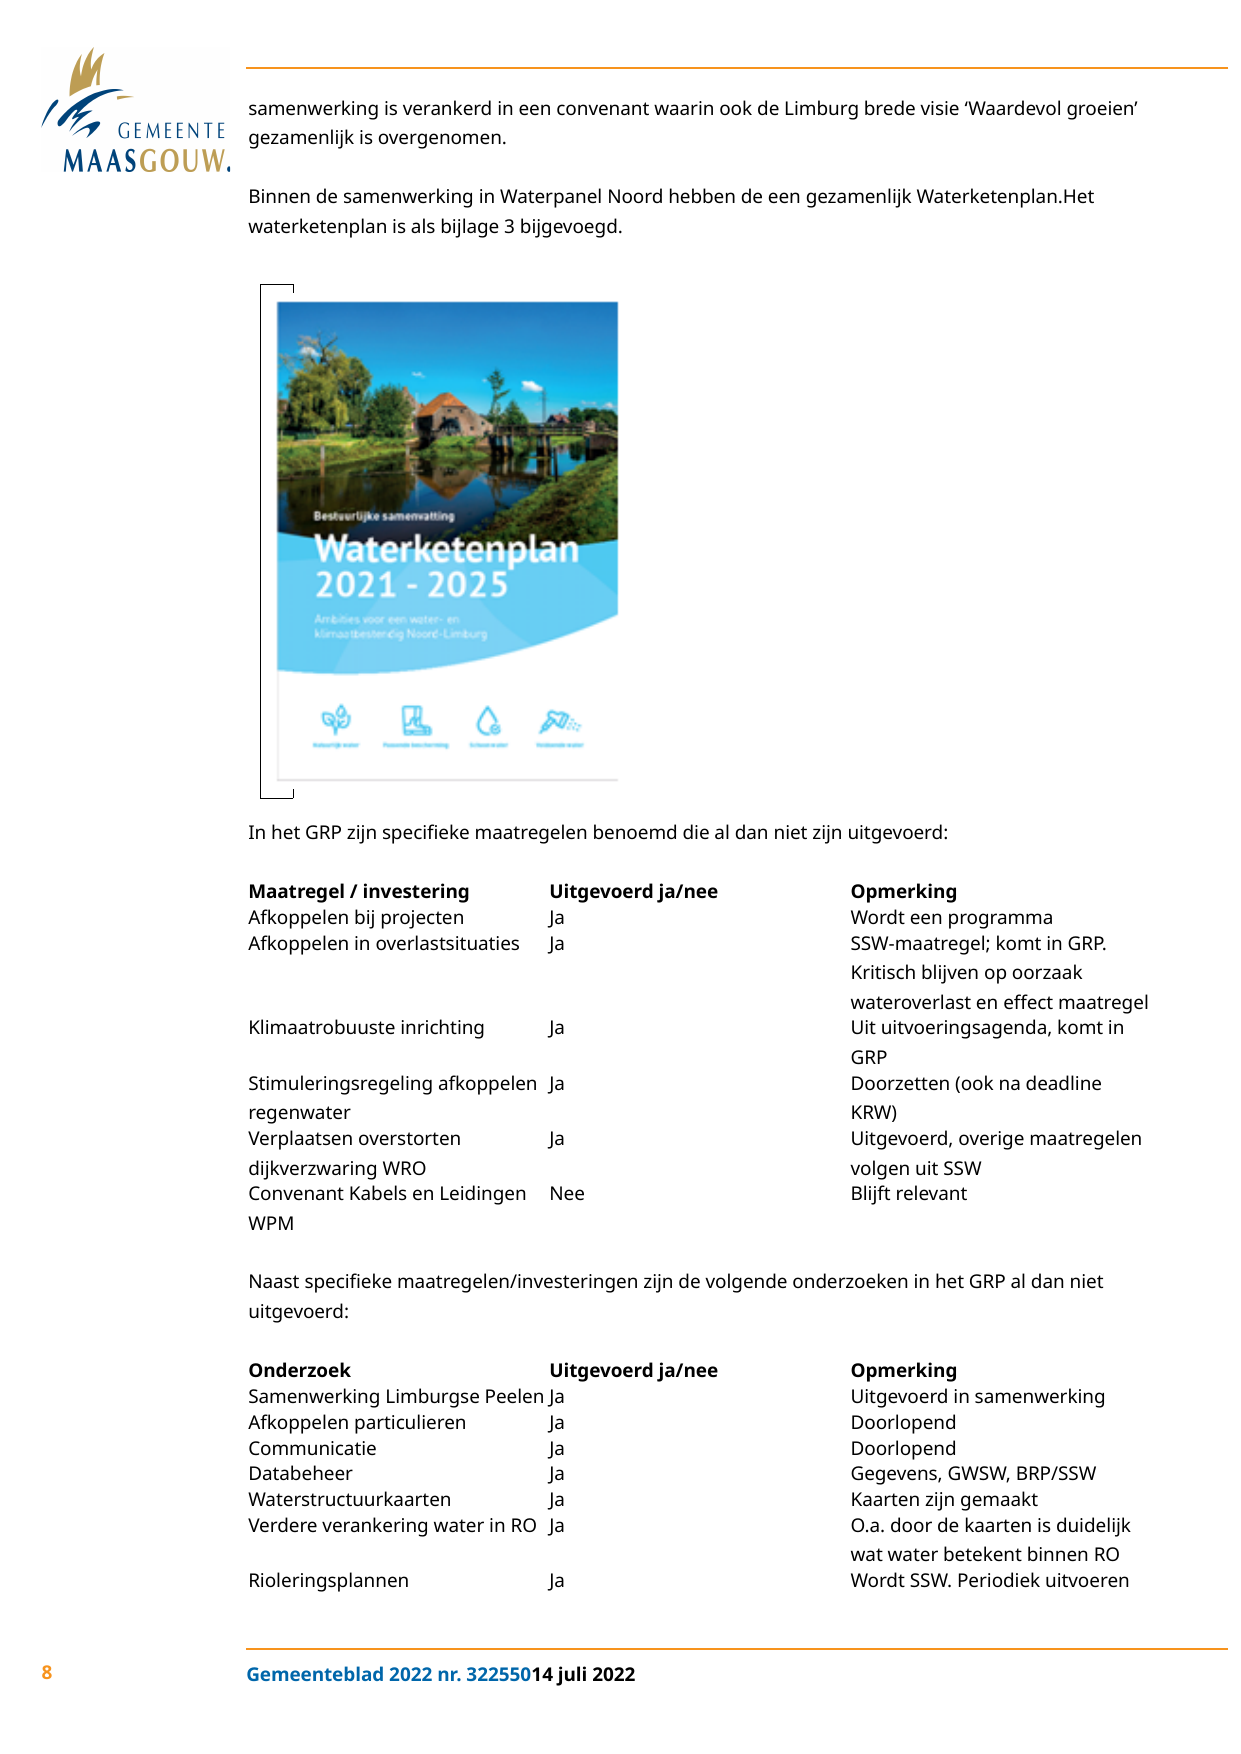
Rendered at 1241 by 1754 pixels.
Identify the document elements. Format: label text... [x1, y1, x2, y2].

table_cell Ja [549, 1125, 850, 1181]
picture [41, 47, 231, 172]
table_cell Afkoppelen particulieren [248, 1409, 549, 1435]
table_cell Convenant Kabels en Leidingen WPM [248, 1181, 549, 1236]
table_cell Ja [549, 1486, 850, 1512]
table_cell Ja [549, 1460, 850, 1486]
table_cell Databeheer [248, 1460, 549, 1486]
table_cell Kaarten zijn gemaakt [850, 1486, 1152, 1512]
table_cell Uitgevoerd, overige maatregelen volgen uit SSW [850, 1125, 1152, 1181]
table_header Uitgevoerd ja/nee [549, 878, 850, 904]
table_cell Klimaatrobuuste inrichting [248, 1015, 549, 1070]
table_cell Ja [549, 1512, 850, 1567]
table_cell Verplaatsen overstorten dijkverzwaring WRO [248, 1125, 549, 1181]
table_cell Ja [549, 1409, 850, 1435]
table_cell Doorzetten (ook na deadline KRW) [850, 1070, 1152, 1125]
table_cell Wordt een programma [850, 904, 1152, 930]
table_cell Doorlopend [850, 1409, 1152, 1435]
table_header Uitgevoerd ja/nee [549, 1358, 850, 1383]
table_cell Stimuleringsregeling afkoppelen regenwater [248, 1070, 549, 1125]
picture [268, 293, 624, 789]
table_header Onderzoek [248, 1358, 549, 1383]
table_cell Ja [549, 930, 850, 1014]
table_cell O.a. door de kaarten is duidelijk wat water betekent binnen RO [850, 1512, 1152, 1567]
table_cell Rioleringsplannen [248, 1567, 549, 1593]
table_cell Afkoppelen in overlastsituaties [248, 930, 549, 1014]
table_header Opmerking [850, 1358, 1152, 1383]
table_cell Uitgevoerd in samenwerking [850, 1383, 1152, 1409]
text In het GRP zijn specifieke maatregelen benoemd die al dan niet zijn uitgevoerd: [248, 819, 1152, 845]
table_header Maatregel / investering [248, 878, 549, 904]
table_cell Nee [549, 1181, 850, 1236]
table_cell Ja [549, 1567, 850, 1593]
table_cell SSW-maatregel; komt in GRP. Kritisch blijven op oorzaak wateroverlast en effect maatregel [850, 930, 1152, 1014]
table_cell Waterstructuurkaarten [248, 1486, 549, 1512]
table_cell Ja [549, 904, 850, 930]
table_cell Ja [549, 1015, 850, 1070]
table_cell Ja [549, 1383, 850, 1409]
table_cell Ja [549, 1435, 850, 1460]
table_cell Ja [549, 1070, 850, 1125]
table_cell Uit uitvoeringsagenda, komt in GRP [850, 1015, 1152, 1070]
table_cell Verdere verankering water in RO [248, 1512, 549, 1567]
table_cell Afkoppelen bij projecten [248, 904, 549, 930]
table_cell Doorlopend [850, 1435, 1152, 1460]
table_cell Wordt SSW. Periodiek uitvoeren [850, 1567, 1152, 1593]
text Naast specifieke maatregelen/investeringen zijn de volgende onderzoeken in het GRP al dan niet uitgevoerd: [248, 1269, 1152, 1324]
table_cell Communicatie [248, 1435, 549, 1460]
text samenwerking is verankerd in een convenant waarin ook de Limburg brede visie ‘Waardevol groeien’ gezamenlijk is overgenomen. [248, 95, 1152, 150]
table_cell Blijft relevant [850, 1181, 1152, 1236]
text Binnen de samenwerking in Waterpanel Noord hebben de een gezamenlijk Waterketenplan.Het waterketenplan is als bijlage 3 bijgevoegd. [248, 183, 1152, 239]
table_cell Gegevens, GWSW, BRP/SSW [850, 1460, 1152, 1486]
table_cell Samenwerking Limburgse Peelen [248, 1383, 549, 1409]
table_header Opmerking [850, 878, 1152, 904]
